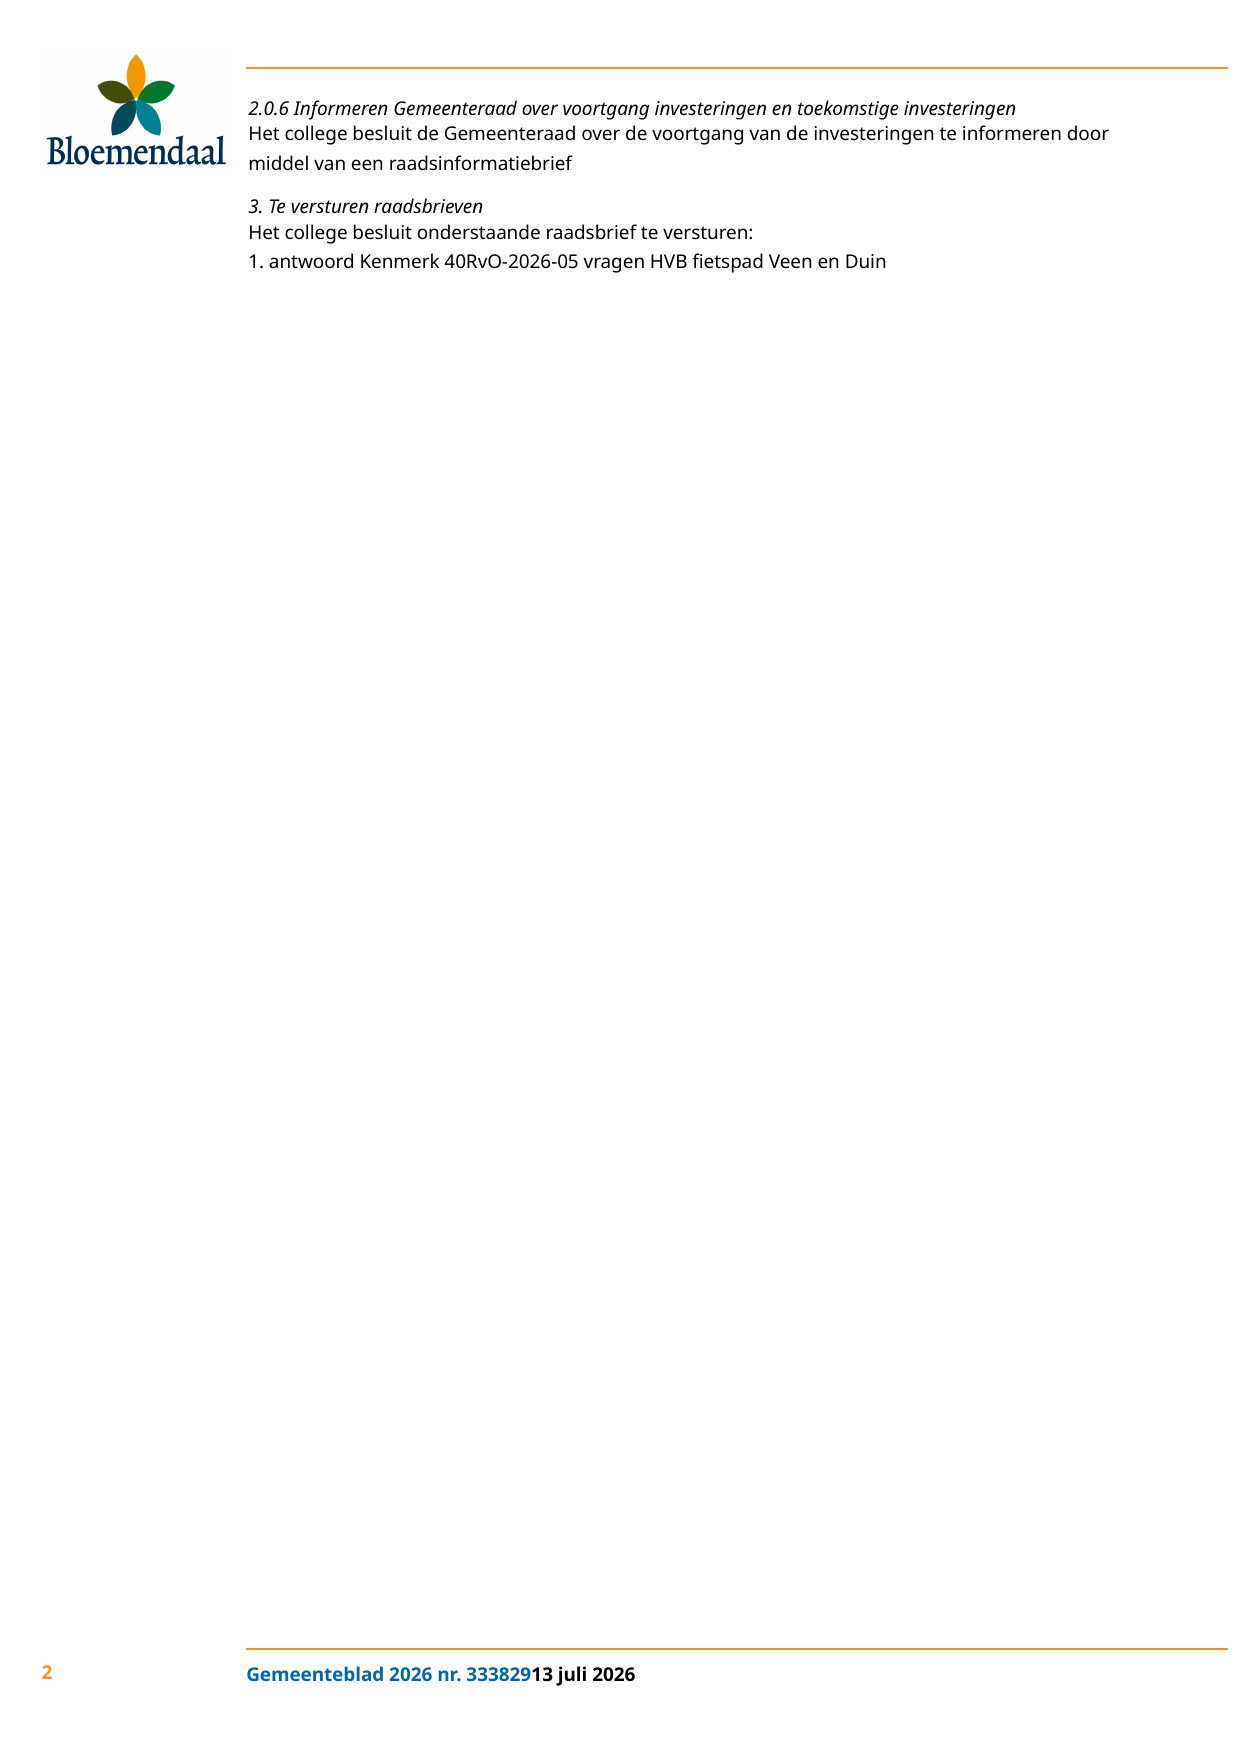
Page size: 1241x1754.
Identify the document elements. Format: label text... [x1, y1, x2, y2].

text 2.0.6 Informeren Gemeenteraad over voortgang investeringen en toekomstige investeringen [248, 95, 1152, 121]
text Het college besluit de Gemeenteraad over de voortgang van de investeringen te informeren door middel van een raadsinformatiebrief [248, 121, 1152, 176]
text 3. Te versturen raadsbrieven [248, 193, 1152, 219]
picture [41, 47, 231, 172]
text Het college besluit onderstaande raadsbrief te versturen: [248, 219, 1152, 245]
text 1. antwoord Kenmerk 40RvO-2026-05 vragen HVB fietspad Veen en Duin [248, 248, 1152, 274]
